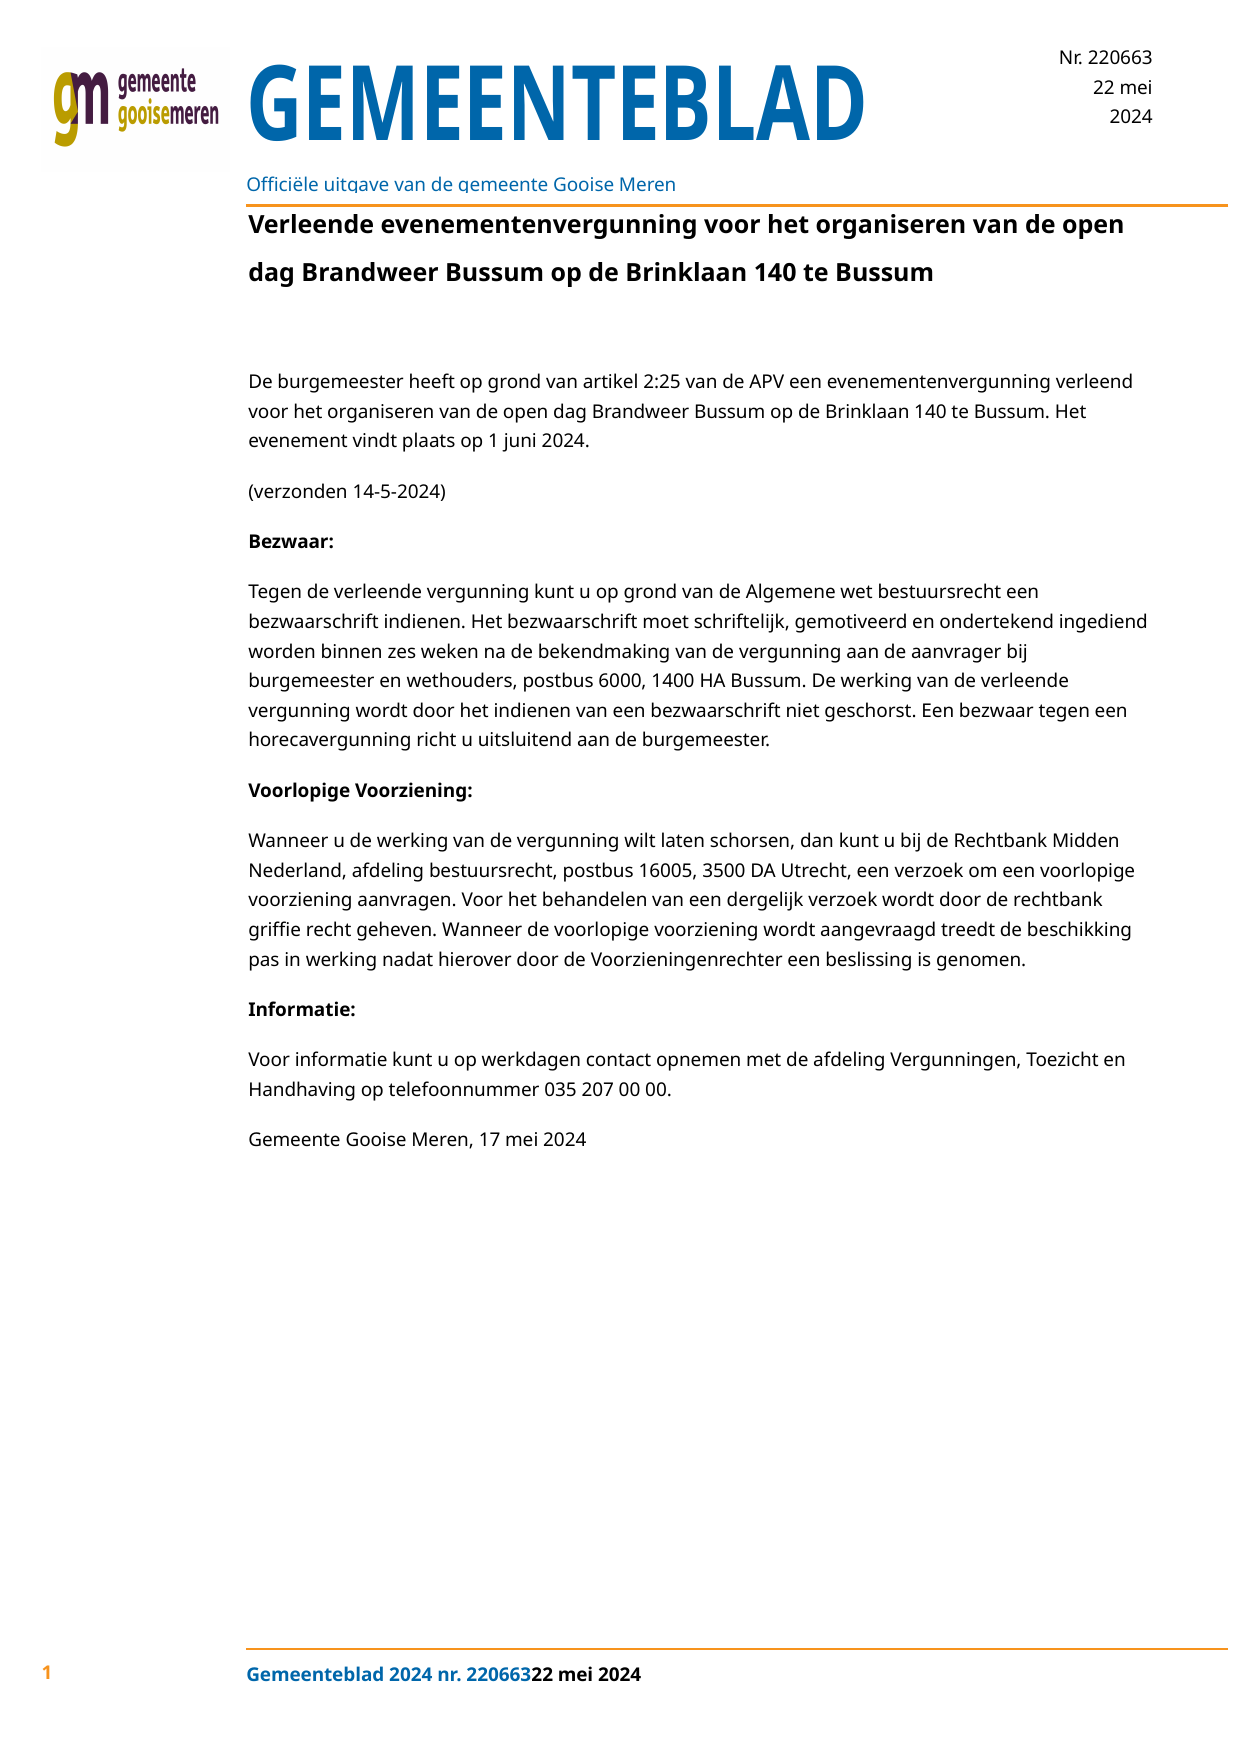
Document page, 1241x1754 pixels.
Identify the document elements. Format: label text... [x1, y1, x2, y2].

text Wanneer u de werking van de vergunning wilt laten schorsen, dan kunt u bij de Rechtbank Midden Nederland, afdeling bestuursrecht, postbus 16005, 3500 DA Utrecht, een verzoek om een voorlopige voorziening aanvragen. Voor het behandelen van een dergelijk verzoek wordt door de rechtbank griffie recht geheven. Wanneer de voorlopige voorziening wordt aangevraagd treedt de beschikking pas in werking nadat hierover door de Voorzieningenrechter een beslissing is genomen. [248, 827, 1152, 972]
text Informatie: [248, 996, 1152, 1022]
text Verleende evenementenvergunning voor het organiseren van de open dag Brandweer Bussum op de Brinklaan 140 te Bussum [248, 207, 1152, 288]
text Bezwaar: [248, 528, 1152, 554]
text De burgemeester heeft op grond van artikel 2:25 van de APV een evenementenvergunning verleend voor het organiseren van de open dag Brandweer Bussum op de Brinklaan 140 te Bussum. Het evenement vindt plaats op 1 juni 2024. [248, 368, 1152, 453]
text Tegen de verleende vergunning kunt u op grond van de Algemene wet bestuursrecht een bezwaarschrift indienen. Het bezwaarschrift moet schriftelijk, gemotiveerd en ondertekend ingediend worden binnen zes weken na de bekendmaking van de vergunning aan de aanvrager bij burgemeester en wethouders, postbus 6000, 1400 HA Bussum. De werking van de verleende vergunning wordt door het indienen van een bezwaarschrift niet geschorst. Een bezwaar tegen een horecavergunning richt u uitsluitend aan de burgemeester. [248, 579, 1152, 752]
text Gemeente Gooise Meren, 17 mei 2024 [248, 1127, 1152, 1152]
text Voorlopige Voorziening: [248, 777, 1152, 803]
text (verzonden 14-5-2024) [248, 478, 1152, 504]
text Voor informatie kunt u op werkdagen contact opnemen met de afdeling Vergunningen, Toezicht en Handhaving op telefoonnummer 035 207 00 00. [248, 1047, 1152, 1102]
picture [41, 47, 231, 172]
